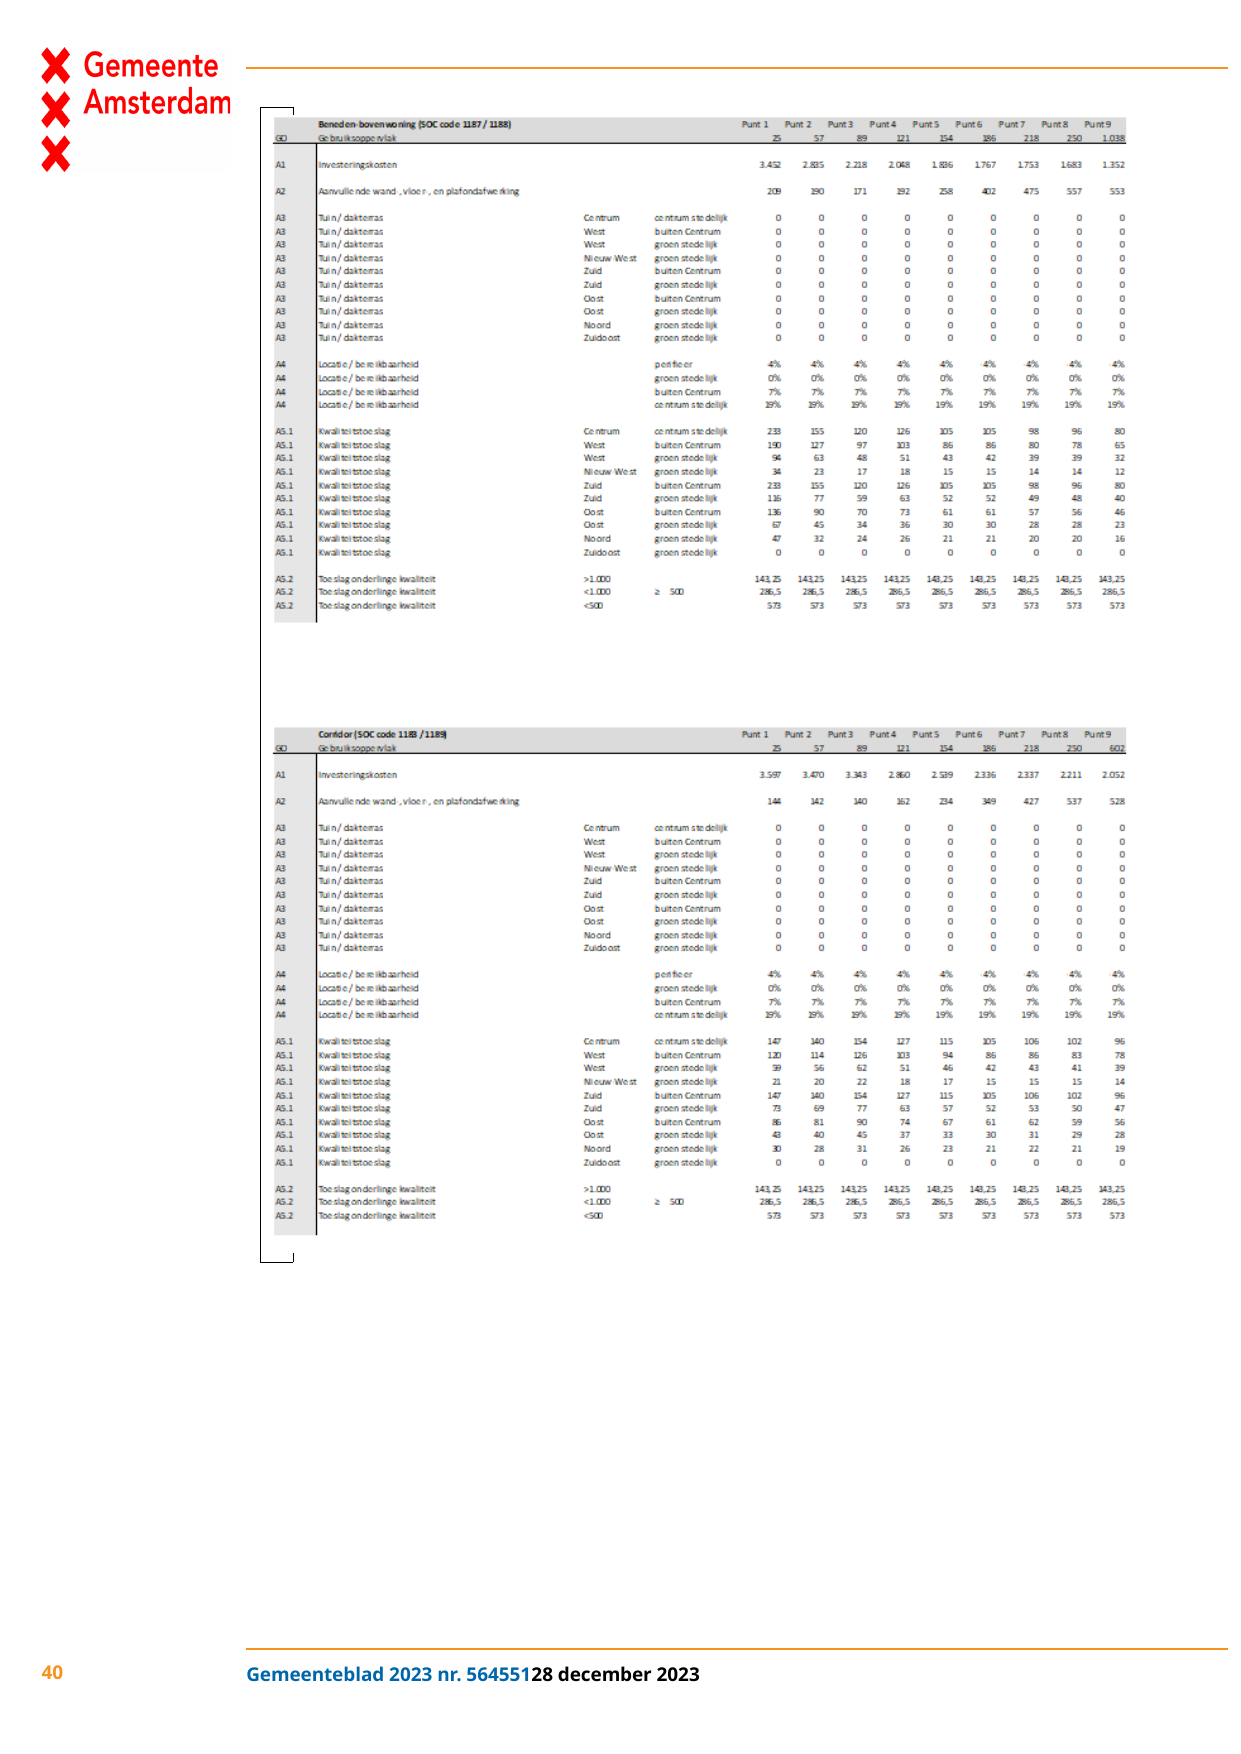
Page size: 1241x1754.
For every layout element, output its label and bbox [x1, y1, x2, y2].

picture [41, 47, 231, 172]
picture [268, 115, 1173, 1253]
